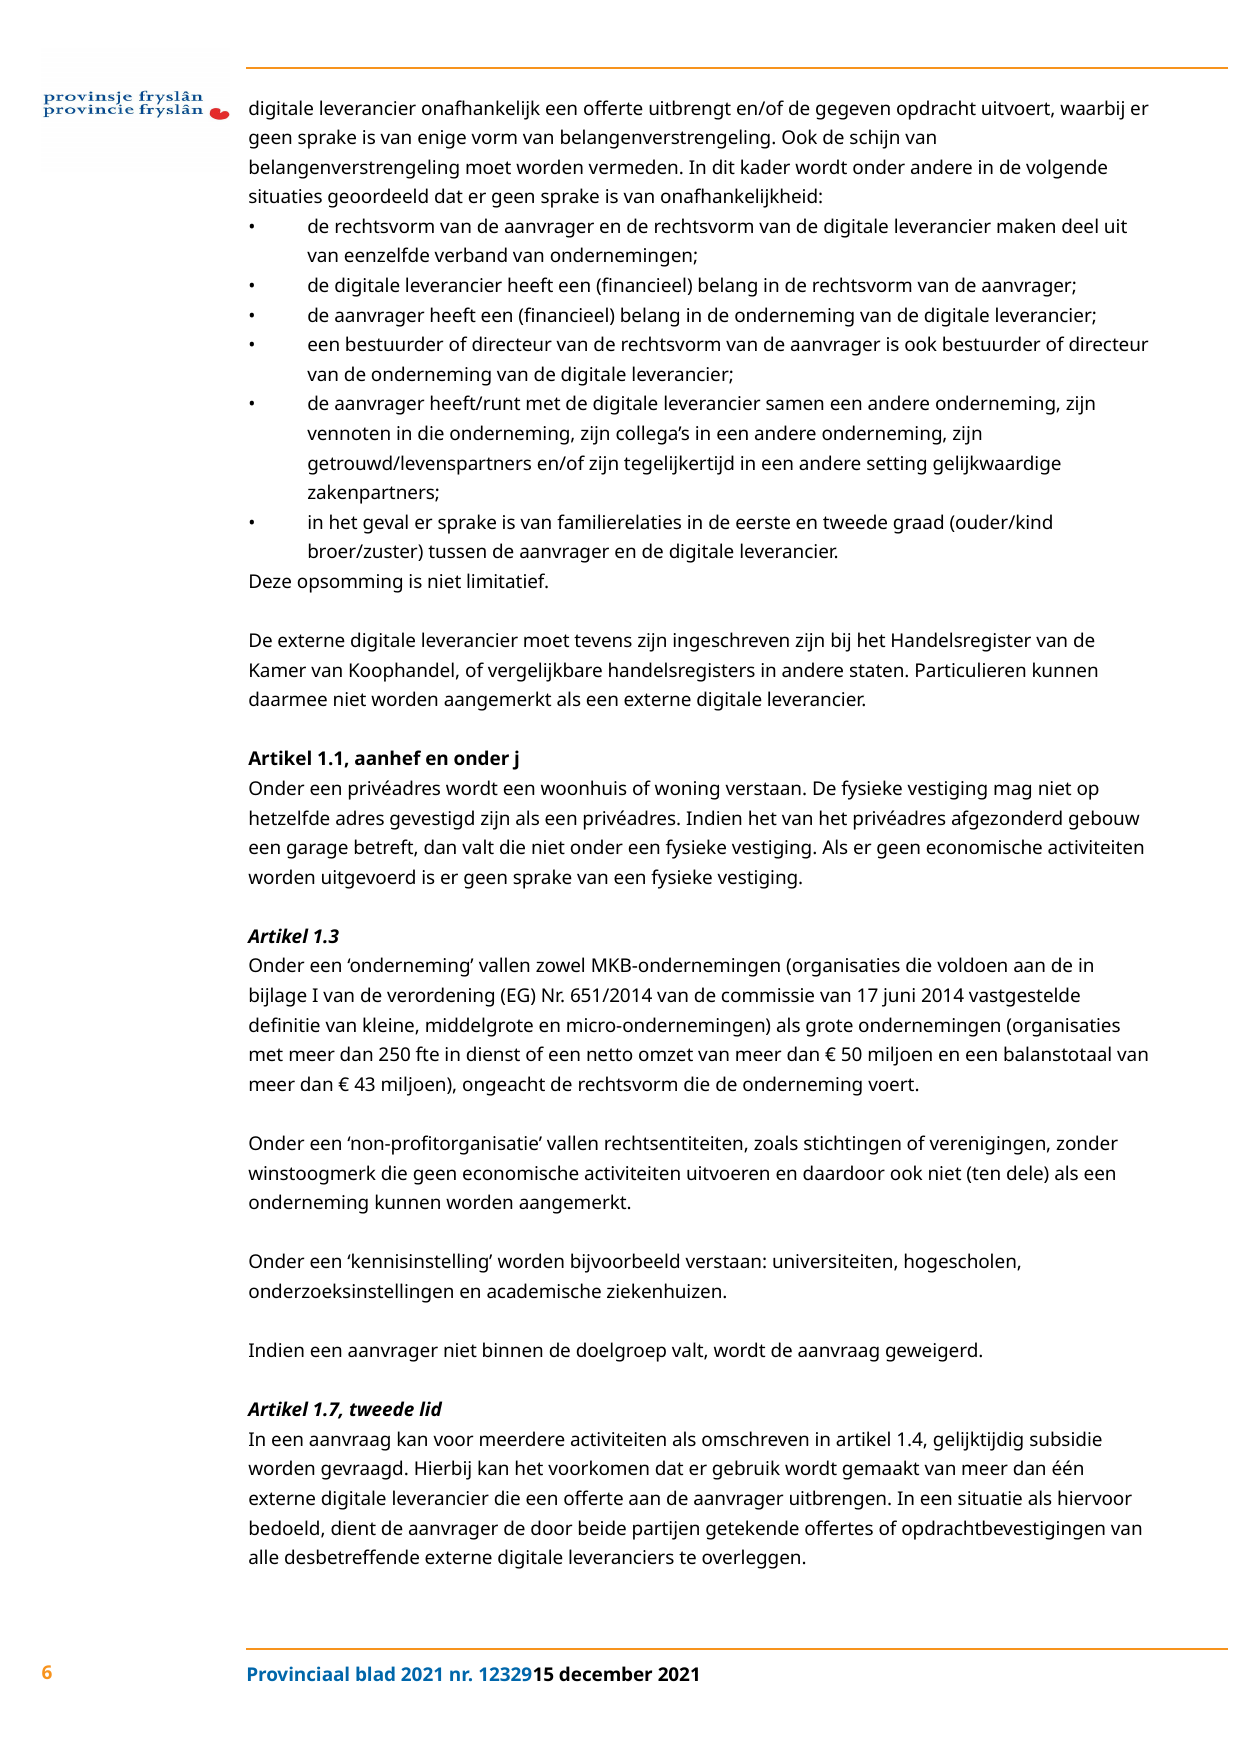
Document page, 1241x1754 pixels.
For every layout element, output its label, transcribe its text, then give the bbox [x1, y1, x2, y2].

list een bestuurder of directeur van de rechtsvorm van de aanvrager is ook bestuurder of directeur van de onderneming van de digitale leverancier; [248, 331, 1152, 387]
text Onder een ‘non-profitorganisatie’ vallen rechtsentiteiten, zoals stichtingen of verenigingen, zonder winstoogmerk die geen economische activiteiten uitvoeren en daardoor ook niet (ten dele) als een onderneming kunnen worden aangemerkt. [248, 1130, 1152, 1215]
text De externe digitale leverancier moet tevens zijn ingeschreven zijn bij het Handelsregister van de Kamer van Koophandel, of vergelijkbare handelsregisters in andere staten. Particulieren kunnen daarmee niet worden aangemerkt als een externe digitale leverancier. [248, 627, 1152, 712]
list de aanvrager heeft een (financieel) belang in de onderneming van de digitale leverancier; [248, 302, 1152, 328]
list de aanvrager heeft/runt met de digitale leverancier samen een andere onderneming, zijn vennoten in die onderneming, zijn collega’s in een andere onderneming, zijn getrouwd/levenspartners en/of zijn tegelijkertijd in een andere setting gelijkwaardige zakenpartners; [248, 391, 1152, 505]
text Onder een ‘kennisinstelling’ worden bijvoorbeeld verstaan: universiteiten, hogescholen, onderzoeksinstellingen en academische ziekenhuizen. [248, 1248, 1152, 1304]
text Onder een ‘onderneming’ vallen zowel MKB-ondernemingen (organisaties die voldoen aan de in bijlage I van de verordening (EG) Nr. 651/2014 van de commissie van 17 juni 2014 vastgestelde definitie van kleine, middelgrote en micro-ondernemingen) als grote ondernemingen (organisaties met meer dan 250 fte in dienst of een netto omzet van meer dan € 50 miljoen en een balanstotaal van meer dan € 43 miljoen), ongeacht de rechtsvorm die de onderneming voert. [248, 953, 1152, 1097]
text Artikel 1.1, aanhef en onder j [248, 746, 1152, 771]
text In een aanvraag kan voor meerdere activiteiten als omschreven in artikel 1.4, gelijktijdig subsidie worden gevraagd. Hierbij kan het voorkomen dat er gebruik wordt gemaakt van meer dan één externe digitale leverancier die een offerte aan de aanvrager uitbrengen. In een situatie als hiervoor bedoeld, dient de aanvrager de door beide partijen getekende offertes of opdrachtbevestigingen van alle desbetreffende externe digitale leveranciers te overleggen. [248, 1426, 1152, 1570]
text Artikel 1.3 [248, 923, 1152, 949]
text Artikel 1.7, tweede lid [248, 1396, 1152, 1422]
list in het geval er sprake is van familierelaties in de eerste en tweede graad (ouder/kind broer/zuster) tussen de aanvrager en de digitale leverancier. [248, 509, 1152, 564]
text Deze opsomming is niet limitatief. [248, 568, 1152, 594]
list de rechtsvorm van de aanvrager en de rechtsvorm van de digitale leverancier maken deel uit van eenzelfde verband van ondernemingen; [248, 213, 1152, 268]
text digitale leverancier onafhankelijk een offerte uitbrengt en/of de gegeven opdracht uitvoert, waarbij er geen sprake is van enige vorm van belangenverstrengeling. Ook de schijn van belangenverstrengeling moet worden vermeden. In dit kader wordt onder andere in de volgende situaties geoordeeld dat er geen sprake is van onafhankelijkheid: [248, 95, 1152, 209]
text Onder een privéadres wordt een woonhuis of woning verstaan. De fysieke vestiging mag niet op hetzelfde adres gevestigd zijn als een privéadres. Indien het van het privéadres afgezonderd gebouw een garage betreft, dan valt die niet onder een fysieke vestiging. Als er geen economische activiteiten worden uitgevoerd is er geen sprake van een fysieke vestiging. [248, 775, 1152, 890]
text Indien een aanvrager niet binnen de doelgroep valt, wordt de aanvraag geweigerd. [248, 1337, 1152, 1363]
picture [41, 47, 231, 172]
list de digitale leverancier heeft een (financieel) belang in de rechtsvorm van de aanvrager; [248, 272, 1152, 298]
